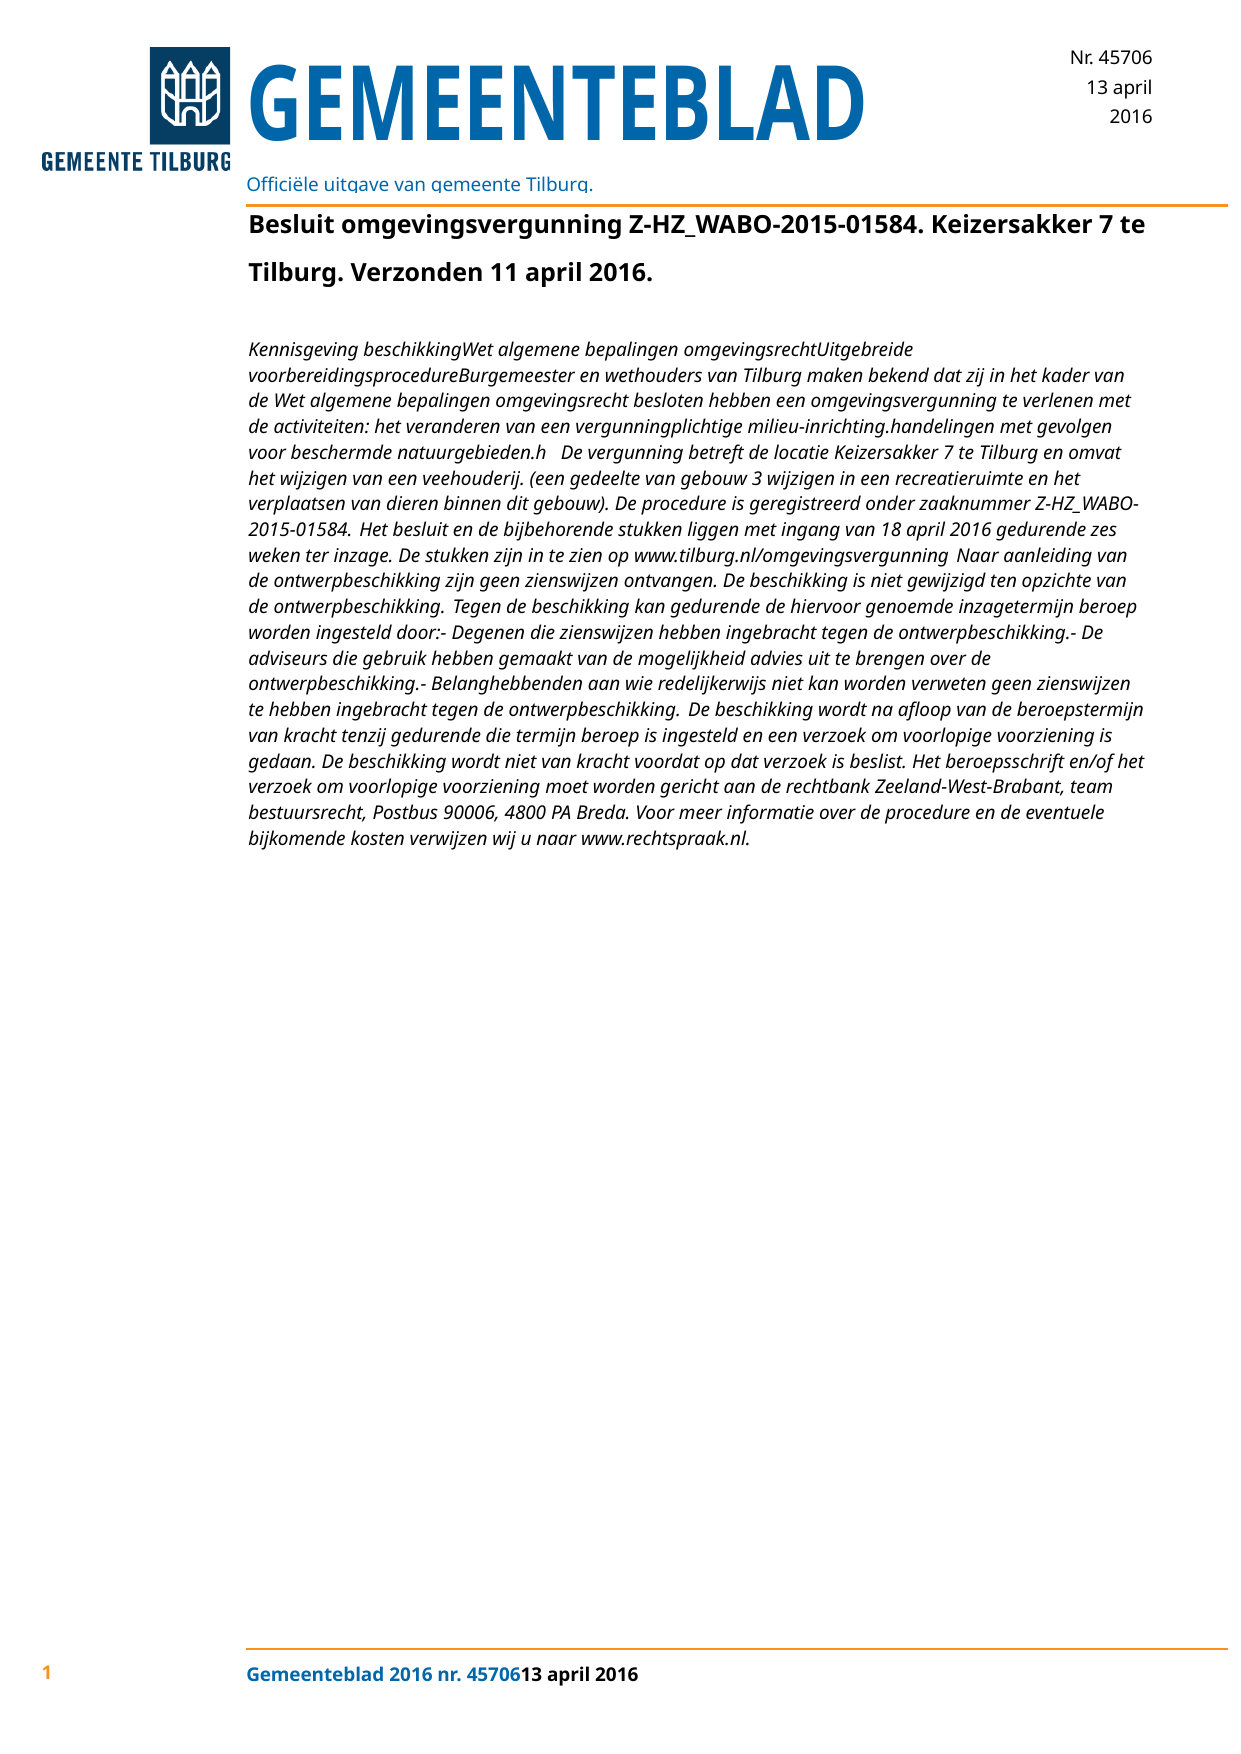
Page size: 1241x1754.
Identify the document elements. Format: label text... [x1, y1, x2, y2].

text Kennisgeving beschikkingWet algemene bepalingen omgevingsrechtUitgebreide voorbereidingsprocedureBurgemeester en wethouders van Tilburg maken bekend dat zij in het kader van de Wet algemene bepalingen omgevingsrecht besloten hebben een omgevingsvergunning te verlenen met de activiteiten: het veranderen van een vergunningplichtige milieu-inrichting.handelingen met gevolgen voor beschermde natuurgebieden.h De vergunning betreft de locatie Keizersakker 7 te Tilburg en omvat het wijzigen van een veehouderij. (een gedeelte van gebouw 3 wijzigen in een recreatieruimte en het verplaatsen van dieren binnen dit gebouw). De procedure is geregistreerd onder zaaknummer Z-HZ_WABO-2015-01584. Het besluit en de bijbehorende stukken liggen met ingang van 18 april 2016 gedurende zes weken ter inzage. De stukken zijn in te zien op www.tilburg.nl/omgevingsvergunning Naar aanleiding van de ontwerpbeschikking zijn geen zienswijzen ontvangen. De beschikking is niet gewijzigd ten opzichte van de ontwerpbeschikking. Tegen de beschikking kan gedurende de hiervoor genoemde inzagetermijn beroep worden ingesteld door:- Degenen die zienswijzen hebben ingebracht tegen de ontwerpbeschikking.- De adviseurs die gebruik hebben gemaakt van de mogelijkheid advies uit te brengen over de ontwerpbeschikking.- Belanghebbenden aan wie redelijkerwijs niet kan worden verweten geen zienswijzen te hebben ingebracht tegen de ontwerpbeschikking. De beschikking wordt na afloop van de beroepstermijn van kracht tenzij gedurende die termijn beroep is ingesteld en een verzoek om voorlopige voorziening is gedaan. De beschikking wordt niet van kracht voordat op dat verzoek is beslist. Het beroepsschrift en/of het verzoek om voorlopige voorziening moet worden gericht aan de rechtbank Zeeland-West-Brabant, team bestuursrecht, Postbus 90006, 4800 PA Breda. Voor meer informatie over de procedure en de eventuele bijkomende kosten verwijzen wij u naar www.rechtspraak.nl. [248, 336, 1152, 851]
text Besluit omgevingsvergunning Z-HZ_WABO-2015-01584. Keizersakker 7 te Tilburg. Verzonden 11 april 2016. [248, 207, 1152, 288]
picture [41, 47, 231, 172]
